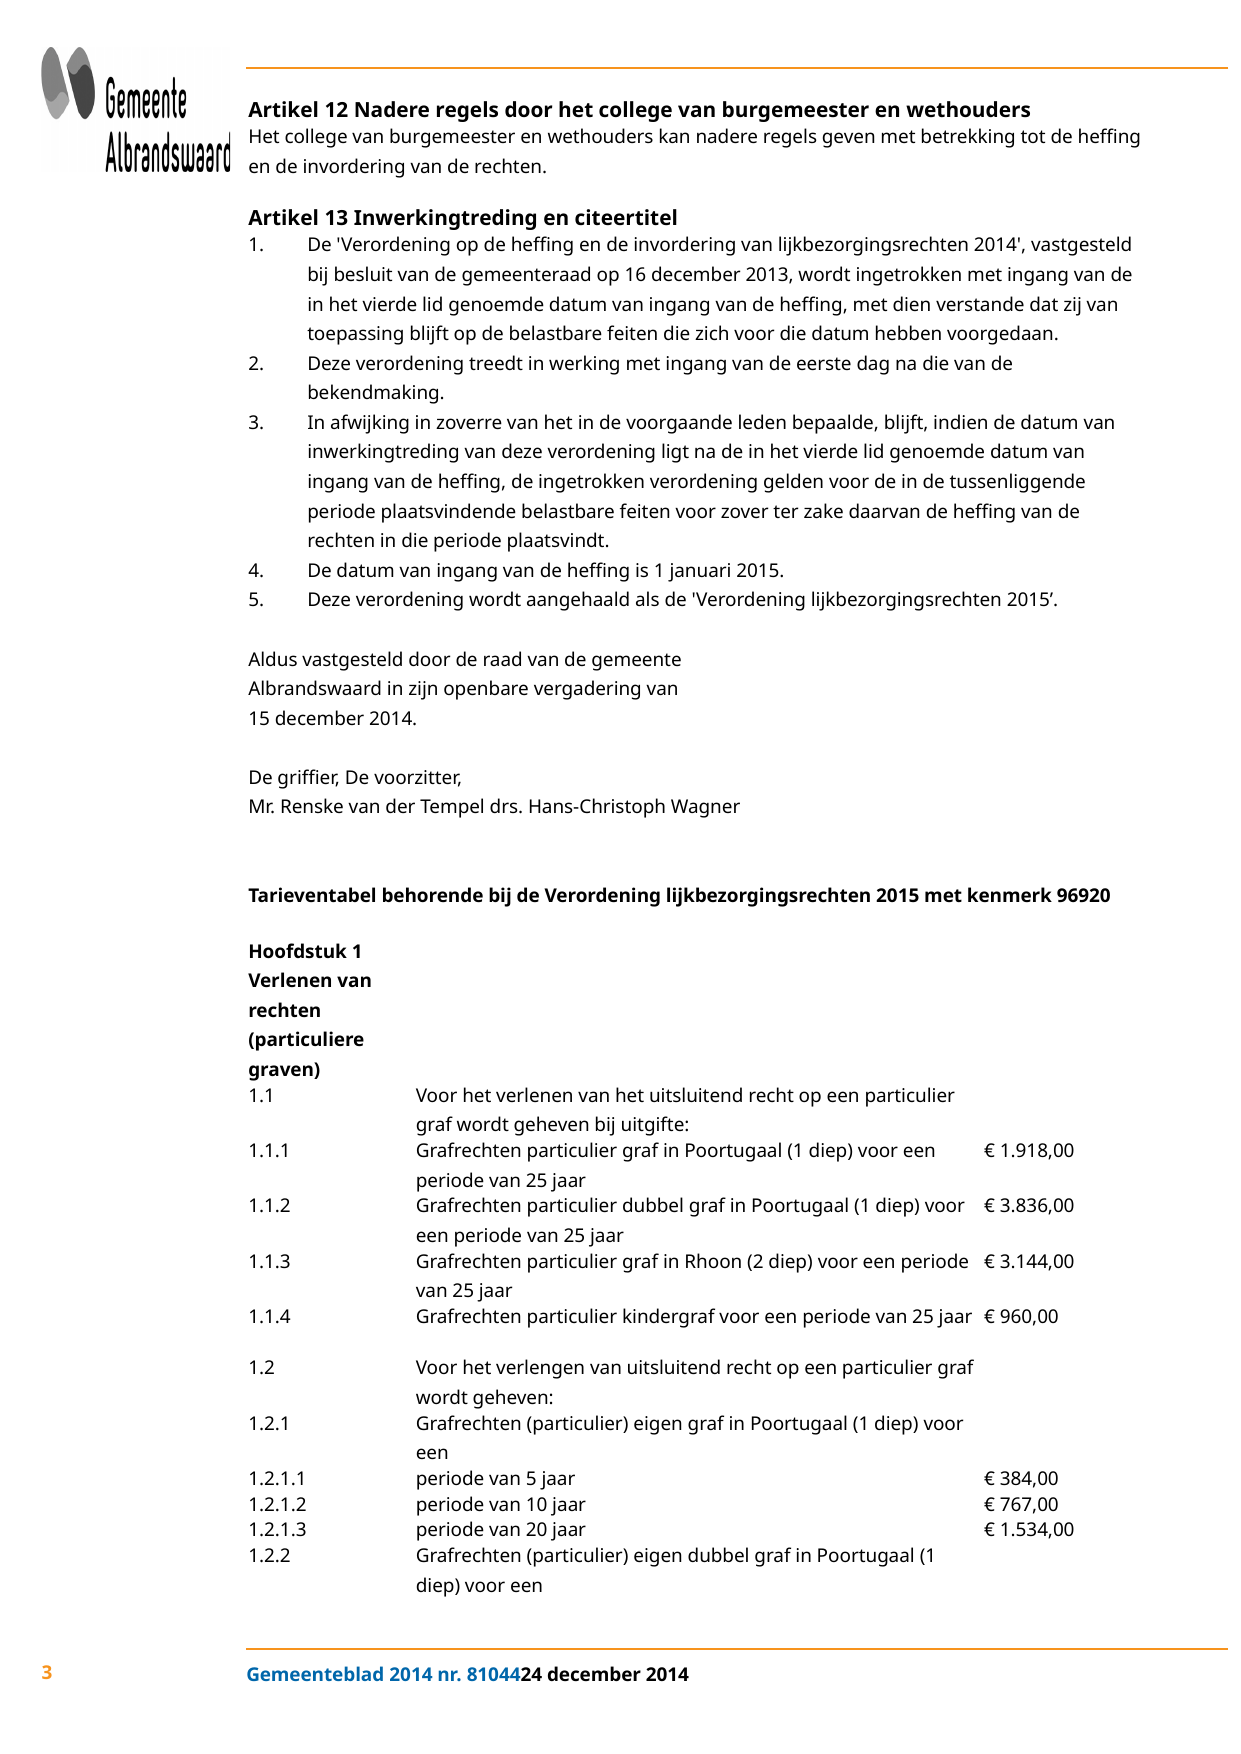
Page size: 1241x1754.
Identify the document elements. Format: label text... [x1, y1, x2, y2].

table_cell [984, 1410, 1152, 1465]
table_cell € 960,00 [984, 1303, 1152, 1329]
table_cell 1.1.3 [248, 1248, 416, 1303]
text Artikel 12 Nadere regels door het college van burgemeester en wethouders [248, 95, 1152, 123]
table_cell 1.2.2 [248, 1543, 416, 1598]
table_cell Voor het verlengen van uitsluitend recht op een particulier graf wordt geheven: [416, 1355, 984, 1410]
table_cell € 3.144,00 [984, 1248, 1152, 1303]
table_cell 1.2.1 [248, 1410, 416, 1465]
list De 'Verordening op de heffing en de invordering van lijkbezorgingsrechten 2014', vastgesteld bij besluit van de gemeenteraad op 16 december 2013, wordt ingetrokken met ingang van de in het vierde lid genoemde datum van ingang van de heffing, met dien verstande dat zij van toepassing blijft op de belastbare feiten die zich voor die datum hebben voorgedaan. [248, 232, 1152, 346]
table_cell [984, 1355, 1152, 1410]
text Tarieventabel behorende bij de Verordening lijkbezorgingsrechten 2015 met kenmerk 96920 [248, 882, 1152, 908]
table_cell Grafrechten (particulier) eigen graf in Poortugaal (1 diep) voor een [416, 1410, 984, 1465]
text Het college van burgemeester en wethouders kan nadere regels geven met betrekking tot de heffing en de invordering van de rechten. [248, 123, 1152, 178]
table_cell [248, 1329, 416, 1354]
table_cell Voor het verlenen van het uitsluitend recht op een particulier graf wordt geheven bij uitgifte: [416, 1082, 984, 1137]
table_cell € 3.836,00 [984, 1193, 1152, 1248]
picture [41, 47, 231, 172]
table_header [416, 938, 984, 1082]
table_cell Grafrechten particulier graf in Poortugaal (1 diep) voor een periode van 25 jaar [416, 1137, 984, 1192]
table_cell [984, 1543, 1152, 1598]
text Aldus vastgesteld door de raad van de gemeente [248, 646, 1152, 672]
table_cell Grafrechten particulier kindergraf voor een periode van 25 jaar [416, 1303, 984, 1329]
table_cell 1.2.1.1 [248, 1465, 416, 1491]
table_cell 1.1.4 [248, 1303, 416, 1329]
table_cell 1.2 [248, 1355, 416, 1410]
list In afwijking in zoverre van het in de voorgaande leden bepaalde, blijft, indien de datum van inwerkingtreding van deze verordening ligt na de in het vierde lid genoemde datum van ingang van de heffing, de ingetrokken verordening gelden voor de in de tussenliggende periode plaatsvindende belastbare feiten voor zover ter zake daarvan de heffing van de rechten in die periode plaatsvindt. [248, 409, 1152, 553]
table_cell € 1.534,00 [984, 1517, 1152, 1542]
table_cell Grafrechten particulier graf in Rhoon (2 diep) voor een periode van 25 jaar [416, 1248, 984, 1303]
table_cell periode van 20 jaar [416, 1517, 984, 1542]
text De griffier, De voorzitter, [248, 764, 1152, 790]
list De datum van ingang van de heffing is 1 januari 2015. [248, 557, 1152, 583]
table_cell 1.1.1 [248, 1137, 416, 1192]
table_cell [984, 1082, 1152, 1137]
table_cell 1.1 [248, 1082, 416, 1137]
list Deze verordening wordt aangehaald als de 'Verordening lijkbezorgingsrechten 2015’. [248, 587, 1152, 612]
table_cell Grafrechten (particulier) eigen dubbel graf in Poortugaal (1 diep) voor een [416, 1543, 984, 1598]
table_cell € 767,00 [984, 1491, 1152, 1517]
text Mr. Renske van der Tempel drs. Hans-Christoph Wagner [248, 794, 1152, 819]
table_cell 1.1.2 [248, 1193, 416, 1248]
table_cell periode van 5 jaar [416, 1465, 984, 1491]
text Albrandswaard in zijn openbare vergadering van [248, 675, 1152, 701]
table_cell [984, 1329, 1152, 1354]
text Artikel 13 Inwerkingtreding en citeertitel [248, 203, 1152, 232]
table_cell [416, 1329, 984, 1354]
table_cell € 384,00 [984, 1465, 1152, 1491]
table_header Hoofdstuk 1 Verlenen van rechten (particuliere graven) [248, 938, 416, 1082]
table_cell 1.2.1.2 [248, 1491, 416, 1517]
table_cell € 1.918,00 [984, 1137, 1152, 1192]
list Deze verordening treedt in werking met ingang van de eerste dag na die van de bekendmaking. [248, 350, 1152, 405]
text 15 december 2014. [248, 705, 1152, 731]
table_cell periode van 10 jaar [416, 1491, 984, 1517]
table_cell 1.2.1.3 [248, 1517, 416, 1542]
table_cell Grafrechten particulier dubbel graf in Poortugaal (1 diep) voor een periode van 25 jaar [416, 1193, 984, 1248]
